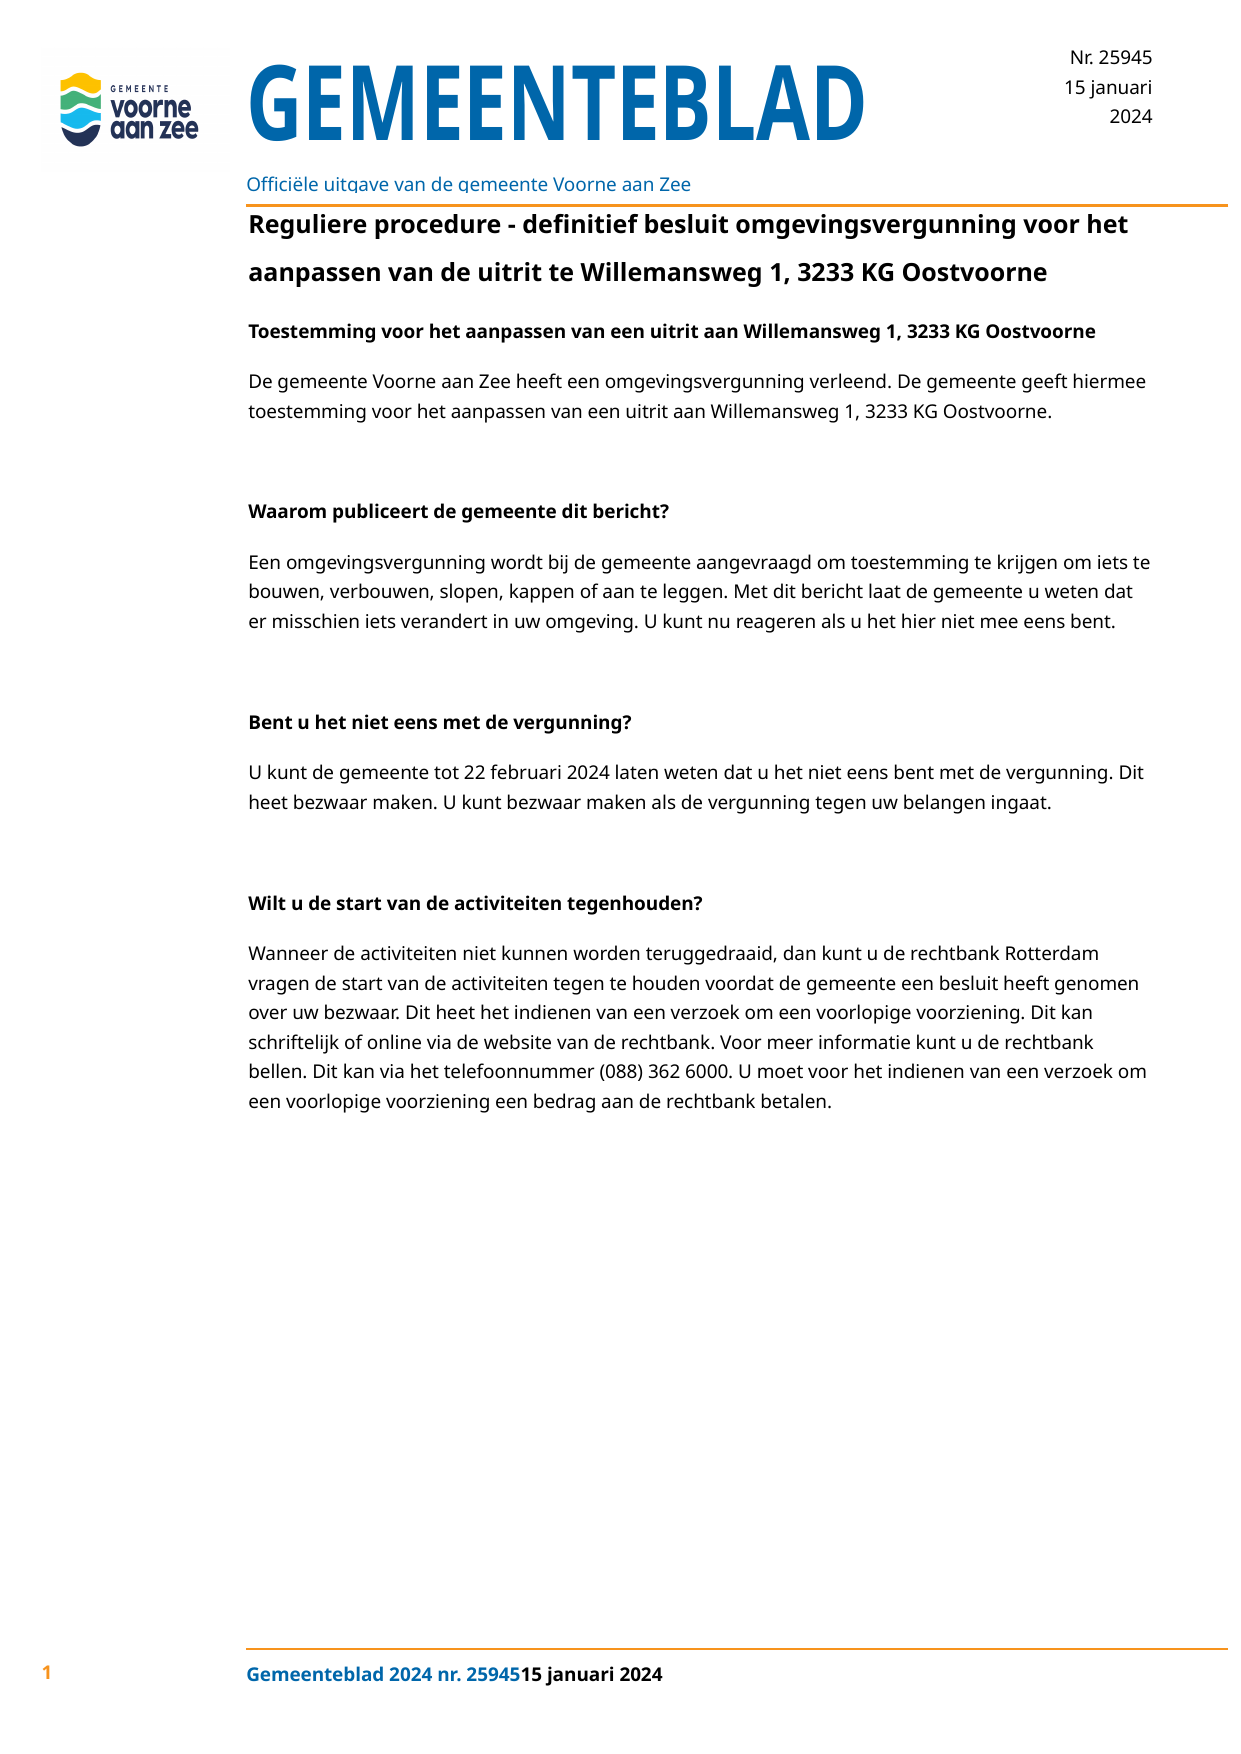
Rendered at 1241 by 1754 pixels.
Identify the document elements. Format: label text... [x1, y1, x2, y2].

text Toestemming voor het aanpassen van een uitrit aan Willemansweg 1, 3233 KG Oostvoorne [248, 318, 1152, 344]
text Wilt u de start van de activiteiten tegenhouden? [248, 890, 1152, 916]
text Reguliere procedure - definitief besluit omgevingsvergunning voor het aanpassen van de uitrit te Willemansweg 1, 3233 KG Oostvoorne [248, 207, 1152, 288]
text Bent u het niet eens met de vergunning? [248, 709, 1152, 735]
text Wanneer de activiteiten niet kunnen worden teruggedraaid, dan kunt u de rechtbank Rotterdam vragen de start van de activiteiten tegen te houden voordat de gemeente een besluit heeft genomen over uw bezwaar. Dit heet het indienen van een verzoek om een voorlopige voorziening. Dit kan schriftelijk of online via de website van de rechtbank. Voor meer informatie kunt u de rechtbank bellen. Dit kan via het telefoonnummer (088) 362 6000. U moet voor het indienen van een verzoek om een voorlopige voorziening een bedrag aan de rechtbank betalen. [248, 940, 1152, 1114]
text U kunt de gemeente tot 22 februari 2024 laten weten dat u het niet eens bent met de vergunning. Dit heet bezwaar maken. U kunt bezwaar maken als de vergunning tegen uw belangen ingaat. [248, 759, 1152, 815]
text Een omgevingsvergunning wordt bij de gemeente aangevraagd om toestemming te krijgen om iets te bouwen, verbouwen, slopen, kappen of aan te leggen. Met dit bericht laat de gemeente u weten dat er misschien iets verandert in uw omgeving. U kunt nu reageren als u het hier niet mee eens bent. [248, 549, 1152, 634]
text Waarom publiceert de gemeente dit bericht? [248, 499, 1152, 524]
text De gemeente Voorne aan Zee heeft een omgevingsvergunning verleend. De gemeente geeft hiermee toestemming voor het aanpassen van een uitrit aan Willemansweg 1, 3233 KG Oostvoorne. [248, 368, 1152, 424]
picture [41, 47, 231, 172]
